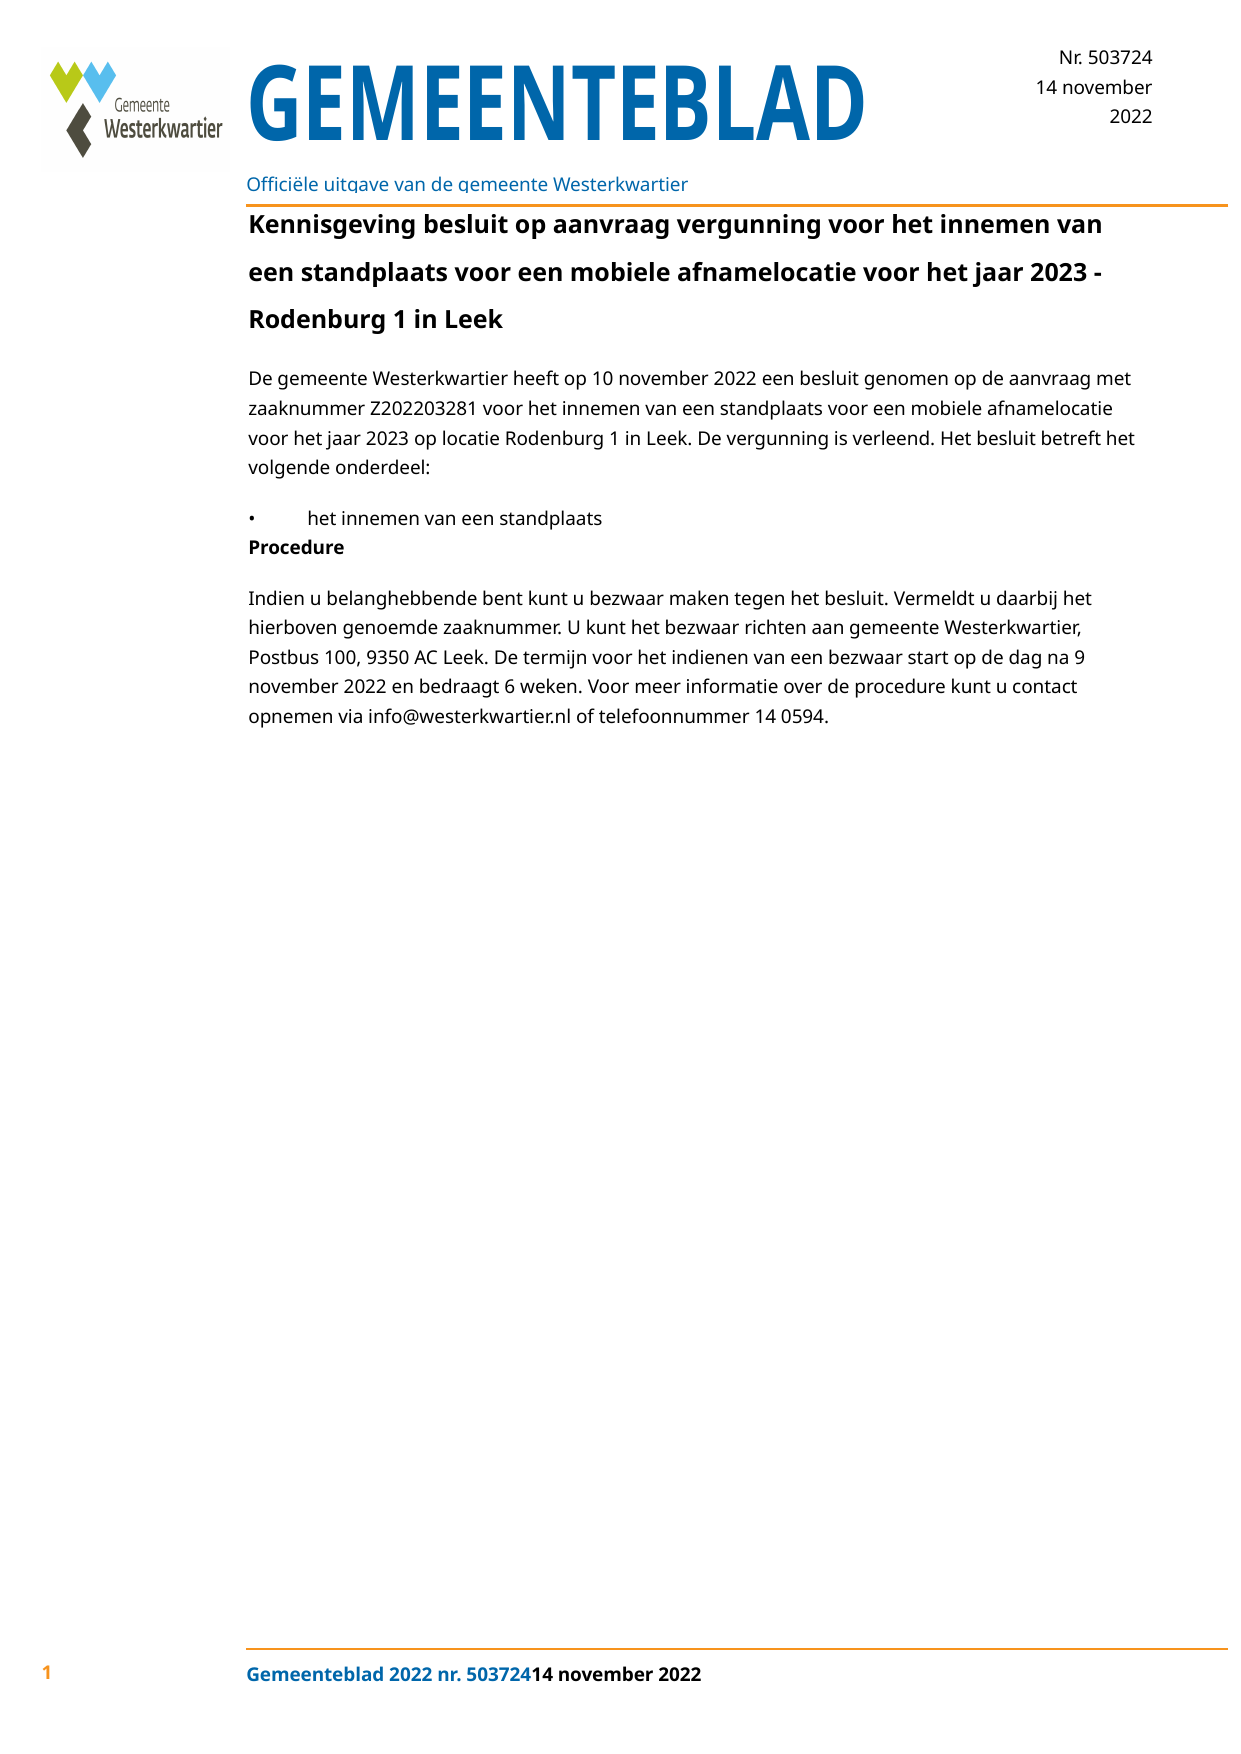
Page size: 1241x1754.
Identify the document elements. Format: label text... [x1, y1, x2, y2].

text De gemeente Westerkwartier heeft op 10 november 2022 een besluit genomen op de aanvraag met zaaknummer Z202203281 voor het innemen van een standplaats voor een mobiele afnamelocatie voor het jaar 2023 op locatie Rodenburg 1 in Leek. De vergunning is verleend. Het besluit betreft het volgende onderdeel: [248, 366, 1152, 480]
list het innemen van een standplaats [248, 505, 1152, 530]
text Indien u belanghebbende bent kunt u bezwaar maken tegen het besluit. Vermeldt u daarbij het hierboven genoemde zaaknummer. U kunt het bezwaar richten aan gemeente Westerkwartier, Postbus 100, 9350 AC Leek. De termijn voor het indienen van een bezwaar start op de dag na 9 november 2022 en bedraagt 6 weken. Voor meer informatie over de procedure kunt u contact opnemen via info@westerkwartier.nl of telefoonnummer 14 0594. [248, 585, 1152, 729]
text Procedure [248, 534, 1152, 560]
text Kennisgeving besluit op aanvraag vergunning voor het innemen van een standplaats voor een mobiele afnamelocatie voor het jaar 2023 - Rodenburg 1 in Leek [248, 207, 1152, 336]
picture [41, 47, 231, 172]
